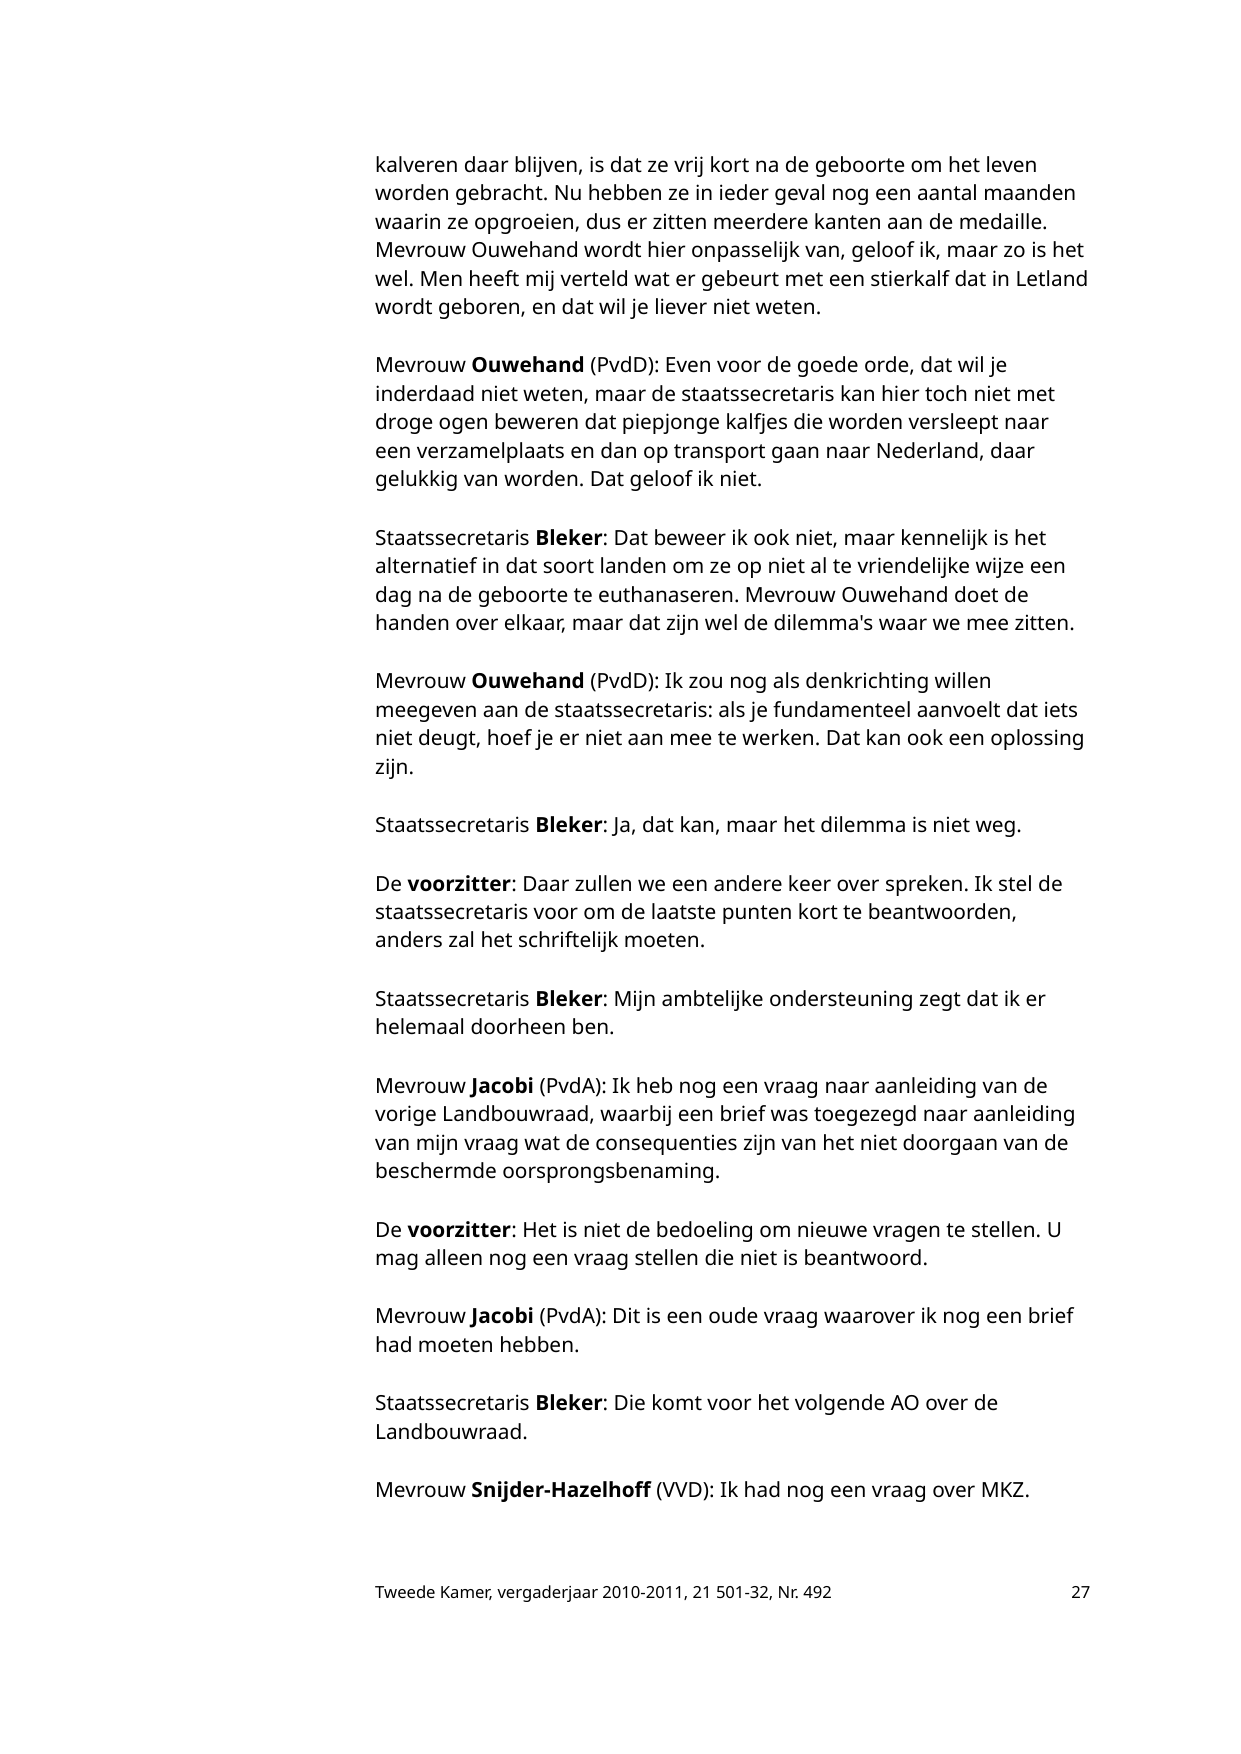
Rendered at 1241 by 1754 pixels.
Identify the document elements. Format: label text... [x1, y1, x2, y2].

text Mevrouw Jacobi (PvdA): Ik heb nog een vraag naar aanleiding van de vorige Landbouwraad, waarbij een brief was toegezegd naar aanleiding van mijn vraag wat de consequenties zijn van het niet doorgaan van de beschermde oorsprongsbenaming. [375, 1071, 1090, 1185]
text Mevrouw Ouwehand (PvdD): Even voor de goede orde, dat wil je inderdaad niet weten, maar de staatssecretaris kan hier toch niet met droge ogen beweren dat piepjonge kalfjes die worden versleept naar een verzamelplaats en dan op transport gaan naar Nederland, daar gelukkig van worden. Dat geloof ik niet. [375, 351, 1090, 493]
text Mevrouw Jacobi (PvdA): Dit is een oude vraag waarover ik nog een brief had moeten hebben. [375, 1302, 1090, 1358]
text De voorzitter: Het is niet de bedoeling om nieuwe vragen te stellen. U mag alleen nog een vraag stellen die niet is beantwoord. [375, 1215, 1090, 1272]
text Staatssecretaris Bleker: Dat beweer ik ook niet, maar kennelijk is het alternatief in dat soort landen om ze op niet al te vriendelijke wijze een dag na de geboorte te euthanaseren. Mevrouw Ouwehand doet de handen over elkaar, maar dat zijn wel de dilemma's waar we mee zitten. [375, 523, 1090, 637]
text Mevrouw Snijder-Hazelhoff (VVD): Ik had nog een vraag over MKZ. [375, 1475, 1090, 1504]
text De voorzitter: Daar zullen we een andere keer over spreken. Ik stel de staatssecretaris voor om de laatste punten kort te beantwoorden, anders zal het schriftelijk moeten. [375, 869, 1090, 954]
text Staatssecretaris Bleker: Mijn ambtelijke ondersteuning zegt dat ik er helemaal doorheen ben. [375, 984, 1090, 1041]
text Mevrouw Ouwehand (PvdD): Ik zou nog als denkrichting willen meegeven aan de staatssecretaris: als je fundamenteel aanvoelt dat iets niet deugt, hoef je er niet aan mee te werken. Dat kan ook een oplossing zijn. [375, 667, 1090, 780]
text kalveren daar blijven, is dat ze vrij kort na de geboorte om het leven worden gebracht. Nu hebben ze in ieder geval nog een aantal maanden waarin ze opgroeien, dus er zitten meerdere kanten aan de medaille. Mevrouw Ouwehand wordt hier onpasselijk van, geloof ik, maar zo is het wel. Men heeft mij verteld wat er gebeurt met een stierkalf dat in Letland wordt geboren, en dat wil je liever niet weten. [375, 150, 1090, 321]
text Staatssecretaris Bleker: Die komt voor het volgende AO over de Landbouwraad. [375, 1388, 1090, 1445]
text Staatssecretaris Bleker: Ja, dat kan, maar het dilemma is niet weg. [375, 810, 1090, 839]
